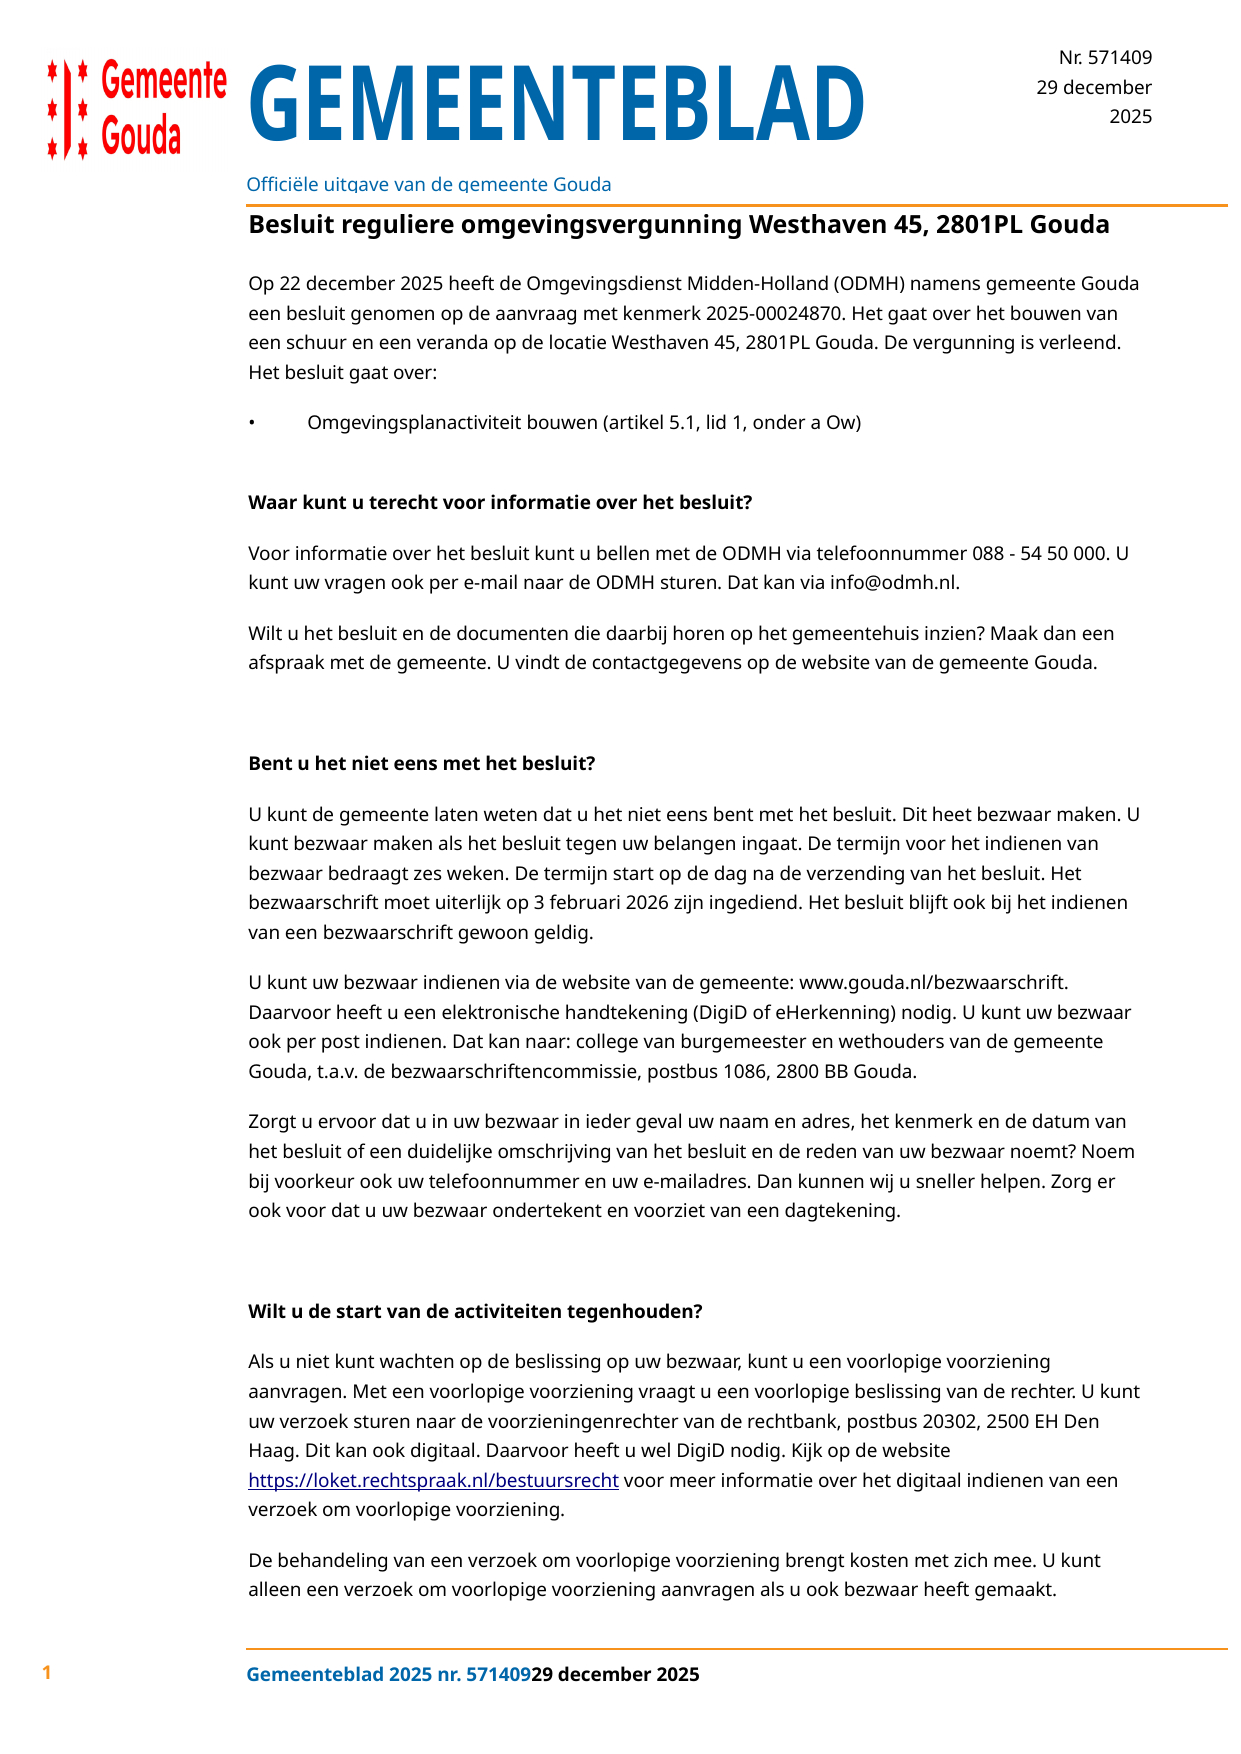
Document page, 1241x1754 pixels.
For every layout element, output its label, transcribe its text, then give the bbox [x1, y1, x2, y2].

text Als u niet kunt wachten op de beslissing op uw bezwaar, kunt u een voorlopige voorziening aanvragen. Met een voorlopige voorziening vraagt u een voorlopige beslissing van de rechter. U kunt uw verzoek sturen naar de voorzieningenrechter van de rechtbank, postbus 20302, 2500 EH Den Haag. Dit kan ook digitaal. Daarvoor heeft u wel DigiD nodig. Kijk op de website https://loket.rechtspraak.nl/bestuursrecht voor meer informatie over het digitaal indienen van een verzoek om voorlopige voorziening. [248, 1349, 1152, 1522]
text Wilt u het besluit en de documenten die daarbij horen op het gemeentehuis inzien? Maak dan een afspraak met de gemeente. U vindt de contactgegevens op de website van de gemeente Gouda. [248, 620, 1152, 675]
text U kunt uw bezwaar indienen via de website van de gemeente: www.gouda.nl/bezwaarschrift. Daarvoor heeft u een elektronische handtekening (DigiD of eHerkenning) nodig. U kunt uw bezwaar ook per post indienen. Dat kan naar: college van burgemeester en wethouders van de gemeente Gouda, t.a.v. de bezwaarschriftencommissie, postbus 1086, 2800 BB Gouda. [248, 969, 1152, 1084]
text Bent u het niet eens met het besluit? [248, 750, 1152, 776]
text U kunt de gemeente laten weten dat u het niet eens bent met het besluit. Dit heet bezwaar maken. U kunt bezwaar maken als het besluit tegen uw belangen ingaat. De termijn voor het indienen van bezwaar bedraagt zes weken. De termijn start op de dag na de verzending van het besluit. Het bezwaarschrift moet uiterlijk op 3 februari 2026 zijn ingediend. Het besluit blijft ook bij het indienen van een bezwaarschrift gewoon geldig. [248, 801, 1152, 945]
text Waar kunt u terecht voor informatie over het besluit? [248, 489, 1152, 515]
picture [41, 47, 231, 172]
text Besluit reguliere omgevingsvergunning Westhaven 45, 2801PL Gouda [248, 207, 1152, 241]
text De behandeling van een verzoek om voorlopige voorziening brengt kosten met zich mee. U kunt alleen een verzoek om voorlopige voorziening aanvragen als u ook bezwaar heeft gemaakt. [248, 1547, 1152, 1602]
text Op 22 december 2025 heeft de Omgevingsdienst Midden-Holland (ODMH) namens gemeente Gouda een besluit genomen op de aanvraag met kenmerk 2025-00024870. Het gaat over het bouwen van een schuur en een veranda op de locatie Westhaven 45, 2801PL Gouda. De vergunning is verleend. Het besluit gaat over: [248, 270, 1152, 385]
list Omgevingsplanactiviteit bouwen (artikel 5.1, lid 1, onder a Ow) [248, 409, 1152, 435]
text Voor informatie over het besluit kunt u bellen met de ODMH via telefoonnummer 088 - 54 50 000. U kunt uw vragen ook per e-mail naar de ODMH sturen. Dat kan via info@odmh.nl. [248, 540, 1152, 595]
text Zorgt u ervoor dat u in uw bezwaar in ieder geval uw naam en adres, het kenmerk en de datum van het besluit of een duidelijke omschrijving van het besluit en de reden van uw bezwaar noemt? Noem bij voorkeur ook uw telefoonnummer en uw e-mailadres. Dan kunnen wij u sneller helpen. Zorg er ook voor dat u uw bezwaar ondertekent en voorziet van een dagtekening. [248, 1109, 1152, 1223]
text Wilt u de start van de activiteiten tegenhouden? [248, 1298, 1152, 1324]
